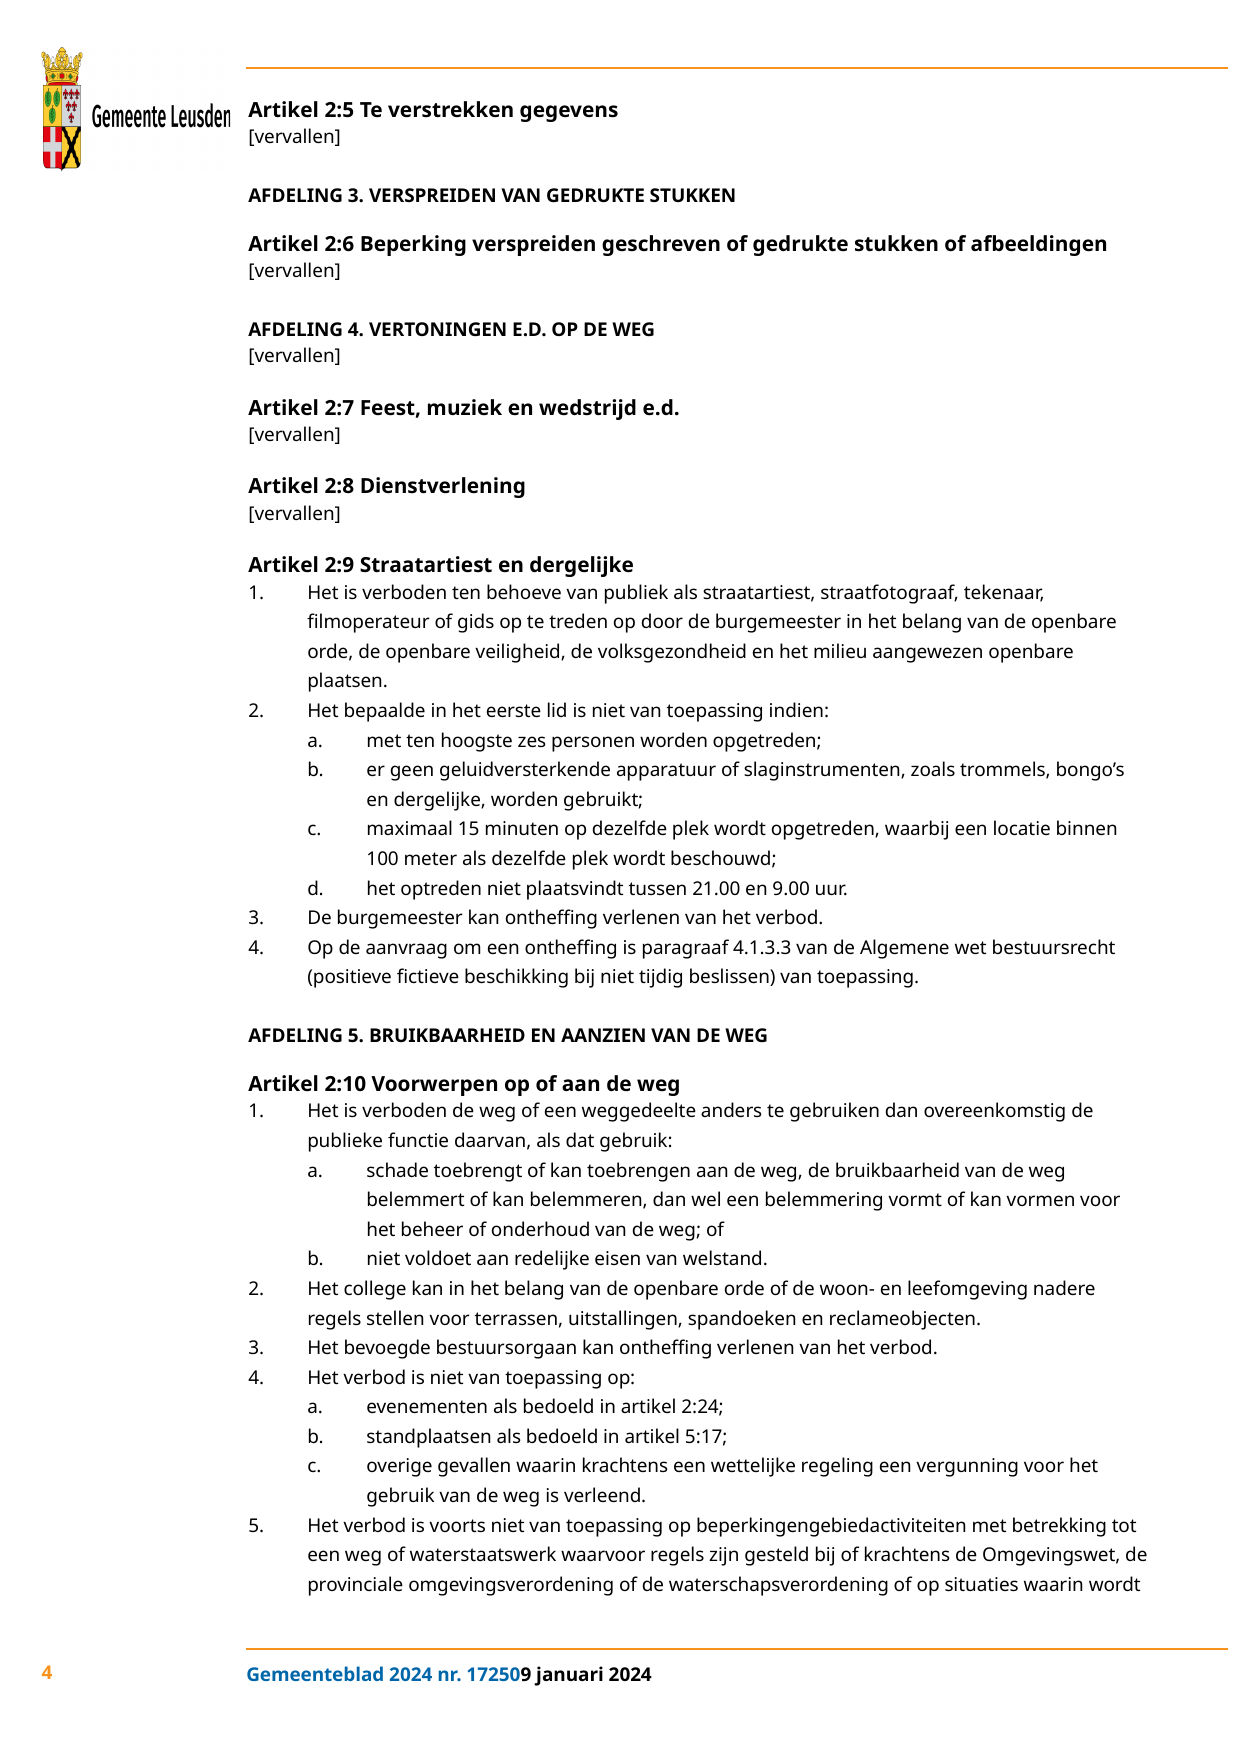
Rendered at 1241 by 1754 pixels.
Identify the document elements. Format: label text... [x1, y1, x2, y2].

text Artikel 2:9 Straatartiest en dergelijke [248, 550, 1152, 579]
text Artikel 2:5 Te verstrekken gegevens [248, 95, 1152, 123]
list Op de aanvraag om een ontheffing is paragraaf 4.1.3.3 van de Algemene wet bestuursrecht (positieve fictieve beschikking bij niet tijdig beslissen) van toepassing. [248, 934, 1152, 989]
list Het verbod is voorts niet van toepassing op beperkingengebiedactiviteiten met betrekking tot een weg of waterstaatswerk waarvoor regels zijn gesteld bij of krachtens de Omgevingswet, de provinciale omgevingsverordening of de waterschapsverordening of op situaties waarin wordt [248, 1512, 1152, 1597]
list Het verbod is niet van toepassing op: [248, 1364, 1152, 1389]
text [vervallen] [248, 421, 1152, 447]
text [vervallen] [248, 257, 1152, 283]
text AFDELING 3. VERSPREIDEN VAN GEDRUKTE STUKKEN [248, 182, 1152, 208]
list schade toebrengt of kan toebrengen aan de weg, de bruikbaarheid van de weg belemmert of kan belemmeren, dan wel een belemmering vormt of kan vormen voor het beheer of onderhoud van de weg; of [307, 1157, 1152, 1242]
text [vervallen] [248, 500, 1152, 526]
text Artikel 2:8 Dienstverlening [248, 472, 1152, 500]
list met ten hoogste zes personen worden opgetreden; [307, 727, 1152, 752]
text Artikel 2:6 Beperking verspreiden geschreven of gedrukte stukken of afbeeldingen [248, 229, 1152, 257]
list Het college kan in het belang van de openbare orde of de woon- en leefomgeving nadere regels stellen voor terrassen, uitstallingen, spandoeken en reclameobjecten. [248, 1275, 1152, 1330]
list er geen geluidversterkende apparatuur of slaginstrumenten, zoals trommels, bongo’s en dergelijke, worden gebruikt; [307, 756, 1152, 812]
text Artikel 2:10 Voorwerpen op of aan de weg [248, 1069, 1152, 1098]
list het optreden niet plaatsvindt tussen 21.00 en 9.00 uur. [307, 875, 1152, 900]
picture [41, 47, 231, 172]
list De burgemeester kan ontheffing verlenen van het verbod. [248, 904, 1152, 930]
list Het bepaalde in het eerste lid is niet van toepassing indien: [248, 697, 1152, 723]
list evenementen als bedoeld in artikel 2:24; [307, 1393, 1152, 1419]
list overige gevallen waarin krachtens een wettelijke regeling een vergunning voor het gebruik van de weg is verleend. [307, 1453, 1152, 1508]
text [vervallen] [248, 342, 1152, 368]
list maximaal 15 minuten op dezelfde plek wordt opgetreden, waarbij een locatie binnen 100 meter als dezelfde plek wordt beschouwd; [307, 816, 1152, 871]
text [vervallen] [248, 123, 1152, 149]
text AFDELING 5. BRUIKBAARHEID EN AANZIEN VAN DE WEG [248, 1023, 1152, 1048]
text Artikel 2:7 Feest, muziek en wedstrijd e.d. [248, 393, 1152, 421]
list Het is verboden ten behoeve van publiek als straatartiest, straatfotograaf, tekenaar, filmoperateur of gids op te treden op door de burgemeester in het belang van de openbare orde, de openbare veiligheid, de volksgezondheid en het milieu aangewezen openbare plaatsen. [248, 579, 1152, 693]
text AFDELING 4. VERTONINGEN E.D. OP DE WEG [248, 317, 1152, 342]
list niet voldoet aan redelijke eisen van welstand. [307, 1246, 1152, 1271]
list Het is verboden de weg of een weggedeelte anders te gebruiken dan overeenkomstig de publieke functie daarvan, als dat gebruik: [248, 1098, 1152, 1153]
list standplaatsen als bedoeld in artikel 5:17; [307, 1423, 1152, 1449]
list Het bevoegde bestuursorgaan kan ontheffing verlenen van het verbod. [248, 1334, 1152, 1360]
